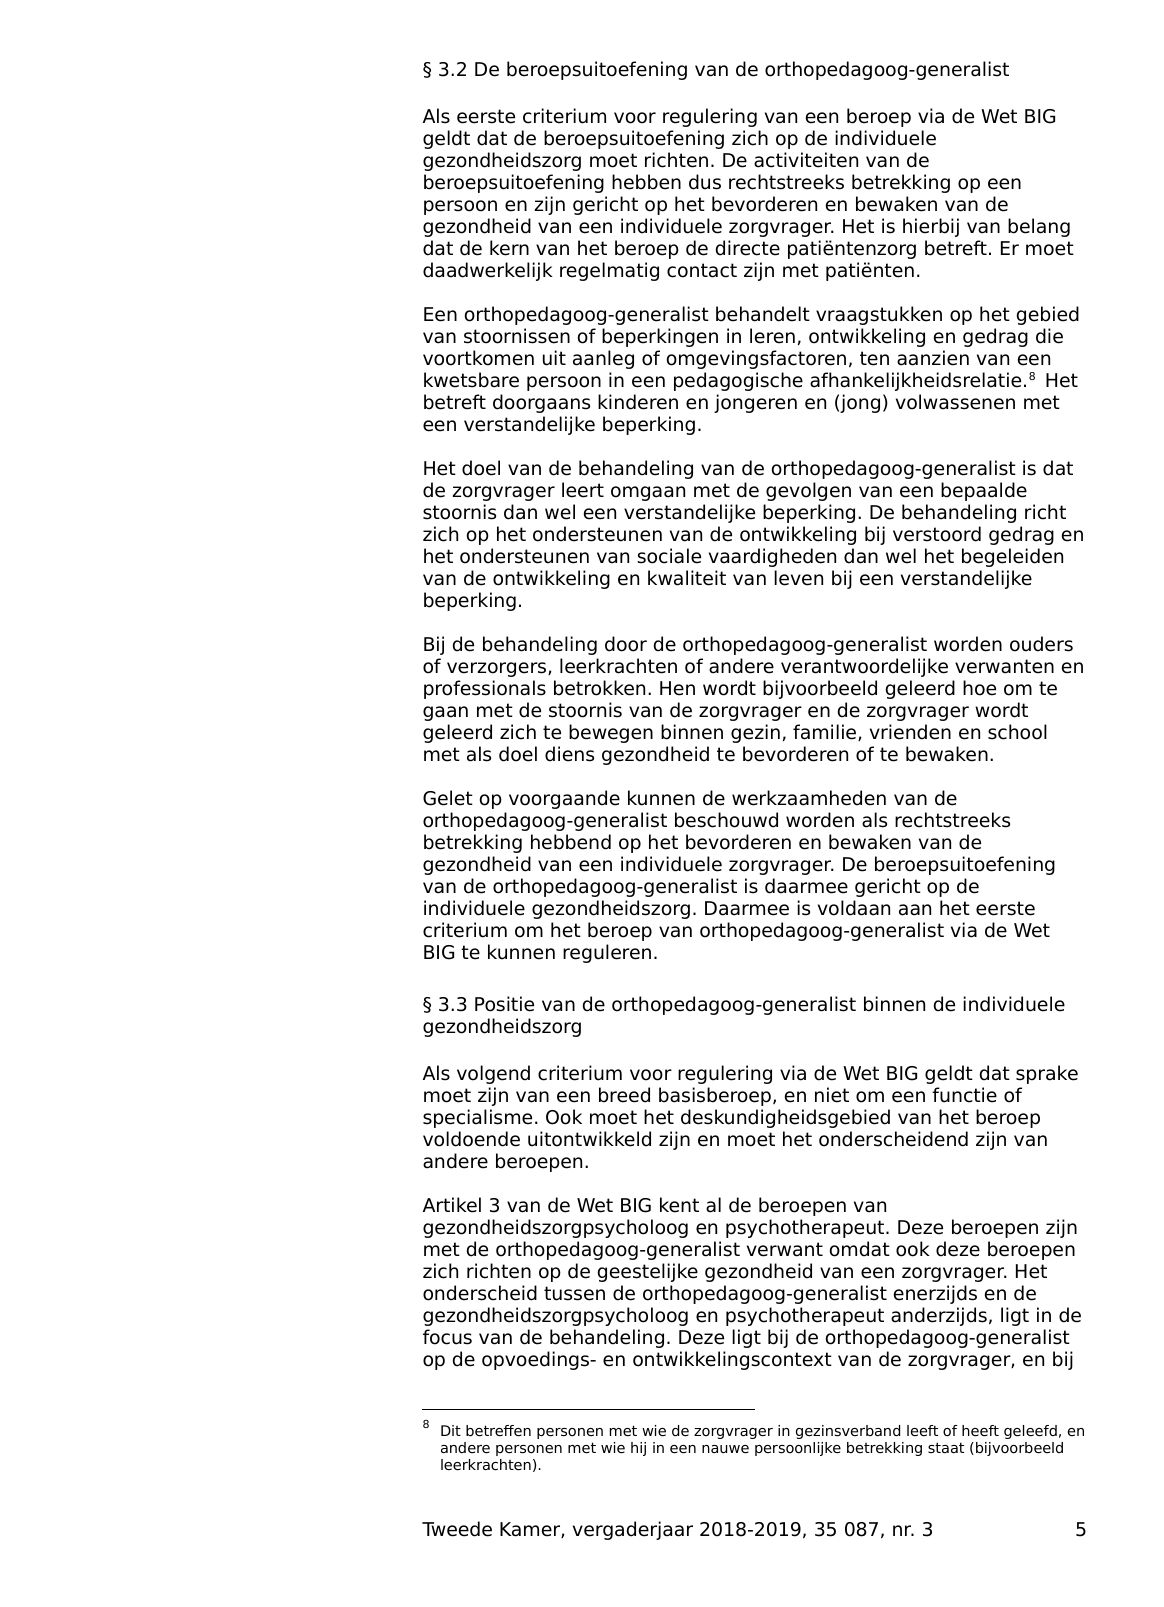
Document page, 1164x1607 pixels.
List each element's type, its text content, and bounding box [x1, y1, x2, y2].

text Als volgend criterium voor regulering via de Wet BIG geldt dat sprake moet zijn van een breed basisberoep, en niet om een functie of specialisme. Ook moet het deskundigheidsgebied van het beroep voldoende uitontwikkeld zijn en moet het onderscheidend zijn van andere beroepen. [422, 1063, 1087, 1173]
subtitle § 3.3 Positie van de orthopedagoog-generalist binnen de individuele gezondheidszorg [422, 994, 1087, 1038]
text Artikel 3 van de Wet BIG kent al de beroepen van gezondheidszorgpsycholoog en psychotherapeut. Deze beroepen zijn met de orthopedagoog-generalist verwant omdat ook deze beroepen zich richten op de geestelijke gezondheid van een zorgvrager. Het onderscheid tussen de orthopedagoog-generalist enerzijds en de gezondheidszorgpsycholoog en psychotherapeut anderzijds, ligt in de focus van de behandeling. Deze ligt bij de orthopedagoog-generalist op de opvoedings- en ontwikkelingscontext van de zorgvrager, en bij [422, 1195, 1087, 1371]
subtitle § 3.2 De beroepsuitoefening van de orthopedagoog-generalist [422, 59, 1087, 81]
text Als eerste criterium voor regulering van een beroep via de Wet BIG geldt dat de beroepsuitoefening zich op de individuele gezondheidszorg moet richten. De activiteiten van de beroepsuitoefening hebben dus rechtstreeks betrekking op een persoon en zijn gericht op het bevorderen en bewaken van de gezondheid van een individuele zorgvrager. Het is hierbij van belang dat de kern van het beroep de directe patiëntenzorg betreft. Er moet daadwerkelijk regelmatig contact zijn met patiënten. [422, 106, 1087, 282]
text Gelet op voorgaande kunnen de werkzaamheden van de orthopedagoog-generalist beschouwd worden als rechtstreeks betrekking hebbend op het bevorderen en bewaken van de gezondheid van een individuele zorgvrager. De beroepsuitoefening van de orthopedagoog-generalist is daarmee gericht op de individuele gezondheidszorg. Daarmee is voldaan aan het eerste criterium om het beroep van orthopedagoog-generalist via de Wet BIG te kunnen reguleren. [422, 788, 1087, 964]
text Een orthopedagoog-generalist behandelt vraagstukken op het gebied van stoornissen of beperkingen in leren, ontwikkeling en gedrag die voortkomen uit aanleg of omgevingsfactoren, ten aanzien van een kwetsbare persoon in een pedagogische afhankelijkheidsrelatie. Het betreft doorgaans kinderen en jongeren en (jong) volwassenen met een verstandelijke beperking. [422, 304, 1087, 436]
text Het doel van de behandeling van de orthopedagoog-generalist is dat de zorgvrager leert omgaan met de gevolgen van een bepaalde stoornis dan wel een verstandelijke beperking. De behandeling richt zich op het ondersteunen van de ontwikkeling bij verstoord gedrag en het ondersteunen van sociale vaardigheden dan wel het begeleiden van de ontwikkeling en kwaliteit van leven bij een verstandelijke beperking. [422, 458, 1087, 612]
text Dit betreffen personen met wie de zorgvrager in gezinsverband leeft of heeft geleefd, en andere personen met wie hij in een nauwe persoonlijke betrekking staat (bijvoorbeeld leerkrachten). [422, 1418, 1087, 1474]
text Bij de behandeling door de orthopedagoog-generalist worden ouders of verzorgers, leerkrachten of andere verantwoordelijke verwanten en professionals betrokken. Hen wordt bijvoorbeeld geleerd hoe om te gaan met de stoornis van de zorgvrager en de zorgvrager wordt geleerd zich te bewegen binnen gezin, familie, vrienden en school met als doel diens gezondheid te bevorderen of te bewaken. [422, 634, 1087, 766]
